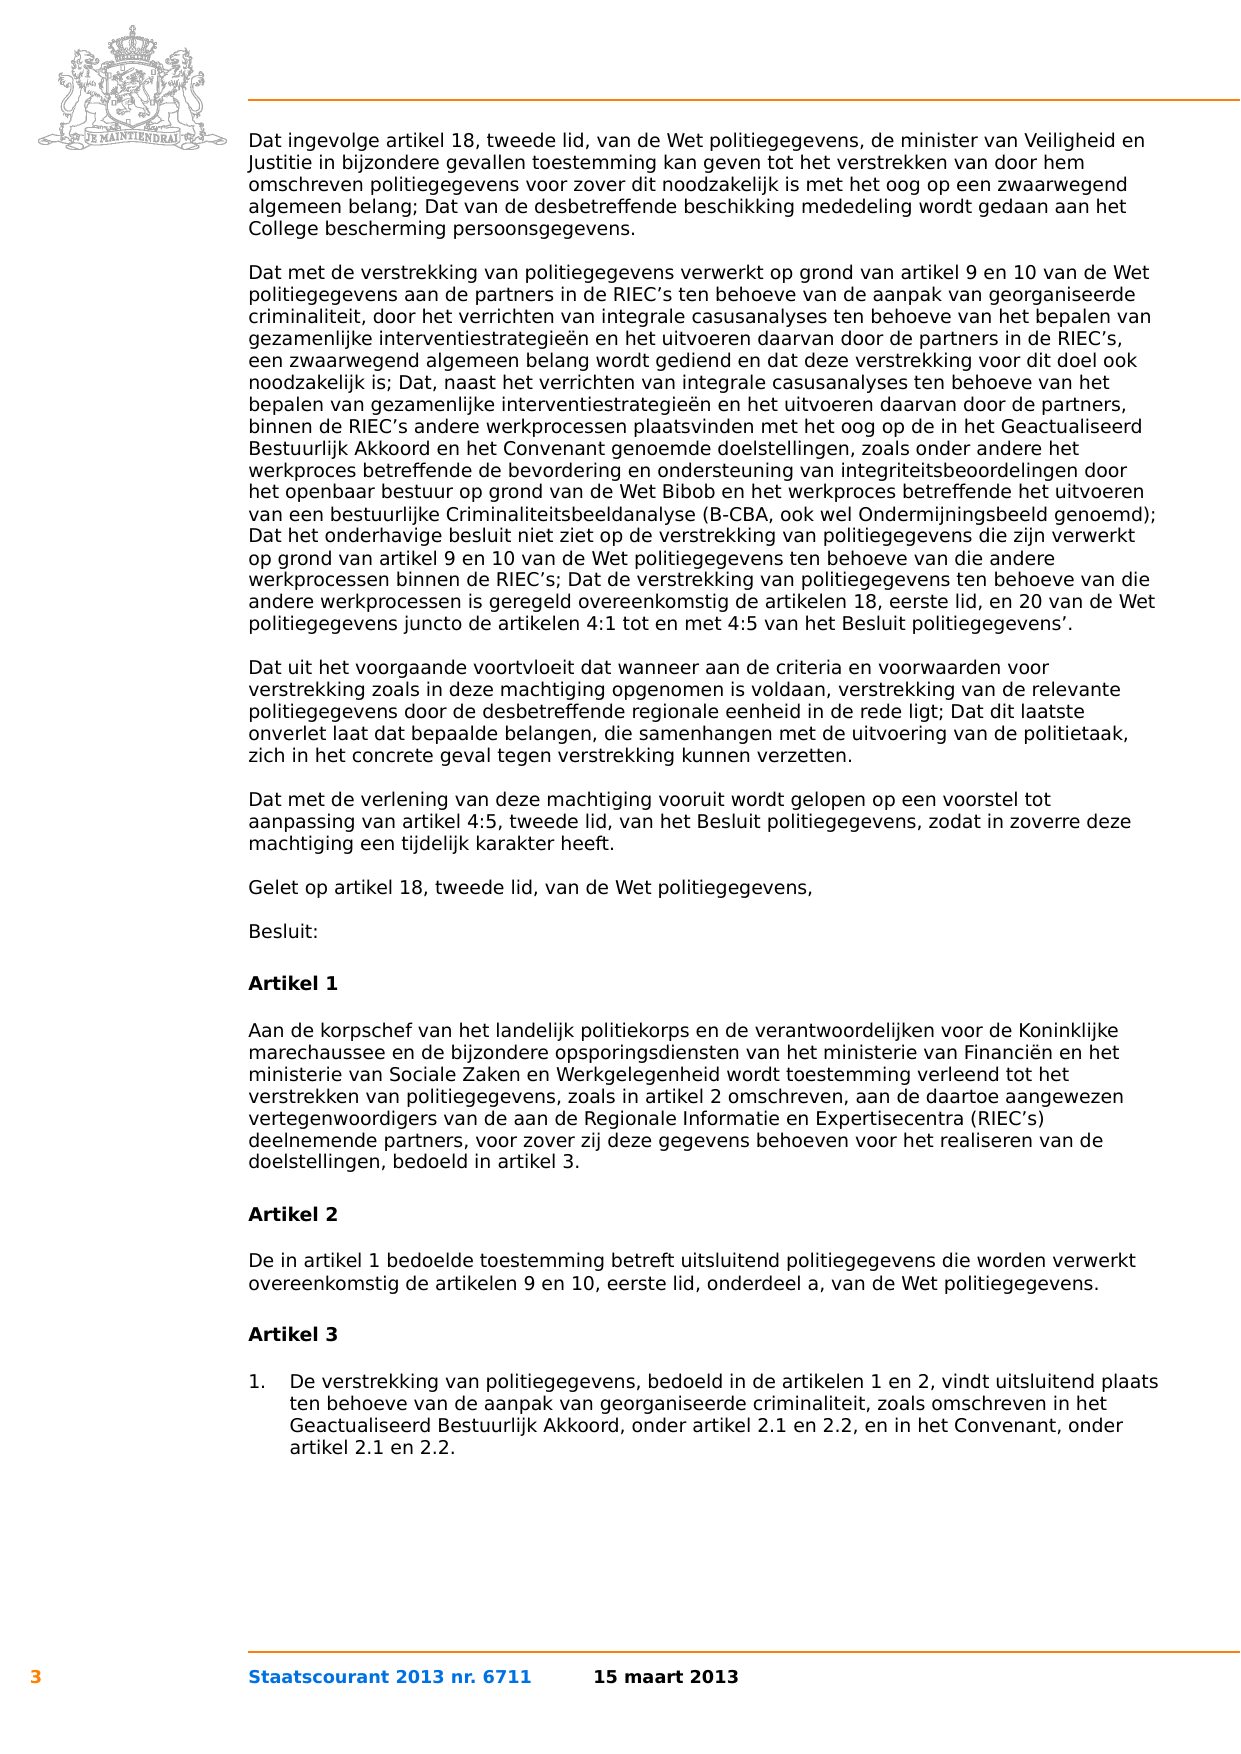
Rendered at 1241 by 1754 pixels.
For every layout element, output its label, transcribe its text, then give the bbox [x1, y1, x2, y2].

subtitle Artikel 2 [248, 1203, 1163, 1225]
text Dat met de verlening van deze machtiging vooruit wordt gelopen op een voorstel tot aanpassing van artikel 4:5, tweede lid, van het Besluit politiegegevens, zodat in zoverre deze machtiging een tijdelijk karakter heeft. [248, 789, 1163, 855]
text Dat uit het voorgaande voortvloeit dat wanneer aan de criteria en voorwaarden voor verstrekking zoals in deze machtiging opgenomen is voldaan, verstrekking van de relevante politiegegevens door de desbetreffende regionale eenheid in de rede ligt; Dat dit laatste onverlet laat dat bepaalde belangen, die samenhangen met de uitvoering van de politietaak, zich in het concrete geval tegen verstrekking kunnen verzetten. [248, 657, 1163, 767]
text Besluit: [248, 921, 1163, 943]
text De in artikel 1 bedoelde toestemming betreft uitsluitend politiegegevens die worden verwerkt overeenkomstig de artikelen 9 en 10, eerste lid, onderdeel a, van de Wet politiegegevens. [248, 1250, 1163, 1294]
text Aan de korpschef van het landelijk politiekorps en de verantwoordelijken voor de Koninklijke marechaussee en de bijzondere opsporingsdiensten van het ministerie van Financiën en het ministerie van Sociale Zaken en Werkgelegenheid wordt toestemming verleend tot het verstrekken van politiegegevens, zoals in artikel 2 omschreven, aan de daartoe aangewezen vertegenwoordigers van de aan de Regionale Informatie en Expertisecentra (RIEC’s) deelnemende partners, voor zover zij deze gegevens behoeven voor het realiseren van de doelstellingen, bedoeld in artikel 3. [248, 1019, 1163, 1173]
text Dat met de verstrekking van politiegegevens verwerkt op grond van artikel 9 en 10 van de Wet politiegegevens aan de partners in de RIEC’s ten behoeve van de aanpak van georganiseerde criminaliteit, door het verrichten van integrale casusanalyses ten behoeve van het bepalen van gezamenlijke interventiestrategieën en het uitvoeren daarvan door de partners in de RIEC’s, een zwaarwegend algemeen belang wordt gediend en dat deze verstrekking voor dit doel ook noodzakelijk is; Dat, naast het verrichten van integrale casusanalyses ten behoeve van het bepalen van gezamenlijke interventiestrategieën en het uitvoeren daarvan door de partners, binnen de RIEC’s andere werkprocessen plaatsvinden met het oog op de in het Geactualiseerd Bestuurlijk Akkoord en het Convenant genoemde doelstellingen, zoals onder andere het werkproces betreffende de bevordering en ondersteuning van integriteitsbeoordelingen door het openbaar bestuur op grond van de Wet Bibob en het werkproces betreffende het uitvoeren van een bestuurlijke Criminaliteitsbeeldanalyse (B-CBA, ook wel Ondermijningsbeeld genoemd); Dat het onderhavige besluit niet ziet op de verstrekking van politiegegevens die zijn verwerkt op grond van artikel 9 en 10 van de Wet politiegegevens ten behoeve van die andere werkprocessen binnen de RIEC’s; Dat de verstrekking van politiegegevens ten behoeve van die andere werkprocessen is geregeld overeenkomstig de artikelen 18, eerste lid, en 20 van de Wet politiegegevens juncto de artikelen 4:1 tot en met 4:5 van het Besluit politiegegevens’. [248, 262, 1163, 635]
subtitle Artikel 3 [248, 1324, 1163, 1346]
picture [38, 25, 227, 150]
text Dat ingevolge artikel 18, tweede lid, van de Wet politiegegevens, de minister van Veiligheid en Justitie in bijzondere gevallen toestemming kan geven tot het verstrekken van door hem omschreven politiegegevens voor zover dit noodzakelijk is met het oog op een zwaarwegend algemeen belang; Dat van de desbetreffende beschikking mededeling wordt gedaan aan het College bescherming persoonsgegevens. [248, 130, 1163, 240]
subtitle Artikel 1 [248, 973, 1163, 994]
text 1. De verstrekking van politiegegevens, bedoeld in de artikelen 1 en 2, vindt uitsluitend plaats ten behoeve van de aanpak van georganiseerde criminaliteit, zoals omschreven in het Geactualiseerd Bestuurlijk Akkoord, onder artikel 2.1 en 2.2, en in het Convenant, onder artikel 2.1 en 2.2. [248, 1371, 1163, 1459]
text Gelet op artikel 18, tweede lid, van de Wet politiegegevens, [248, 877, 1163, 899]
